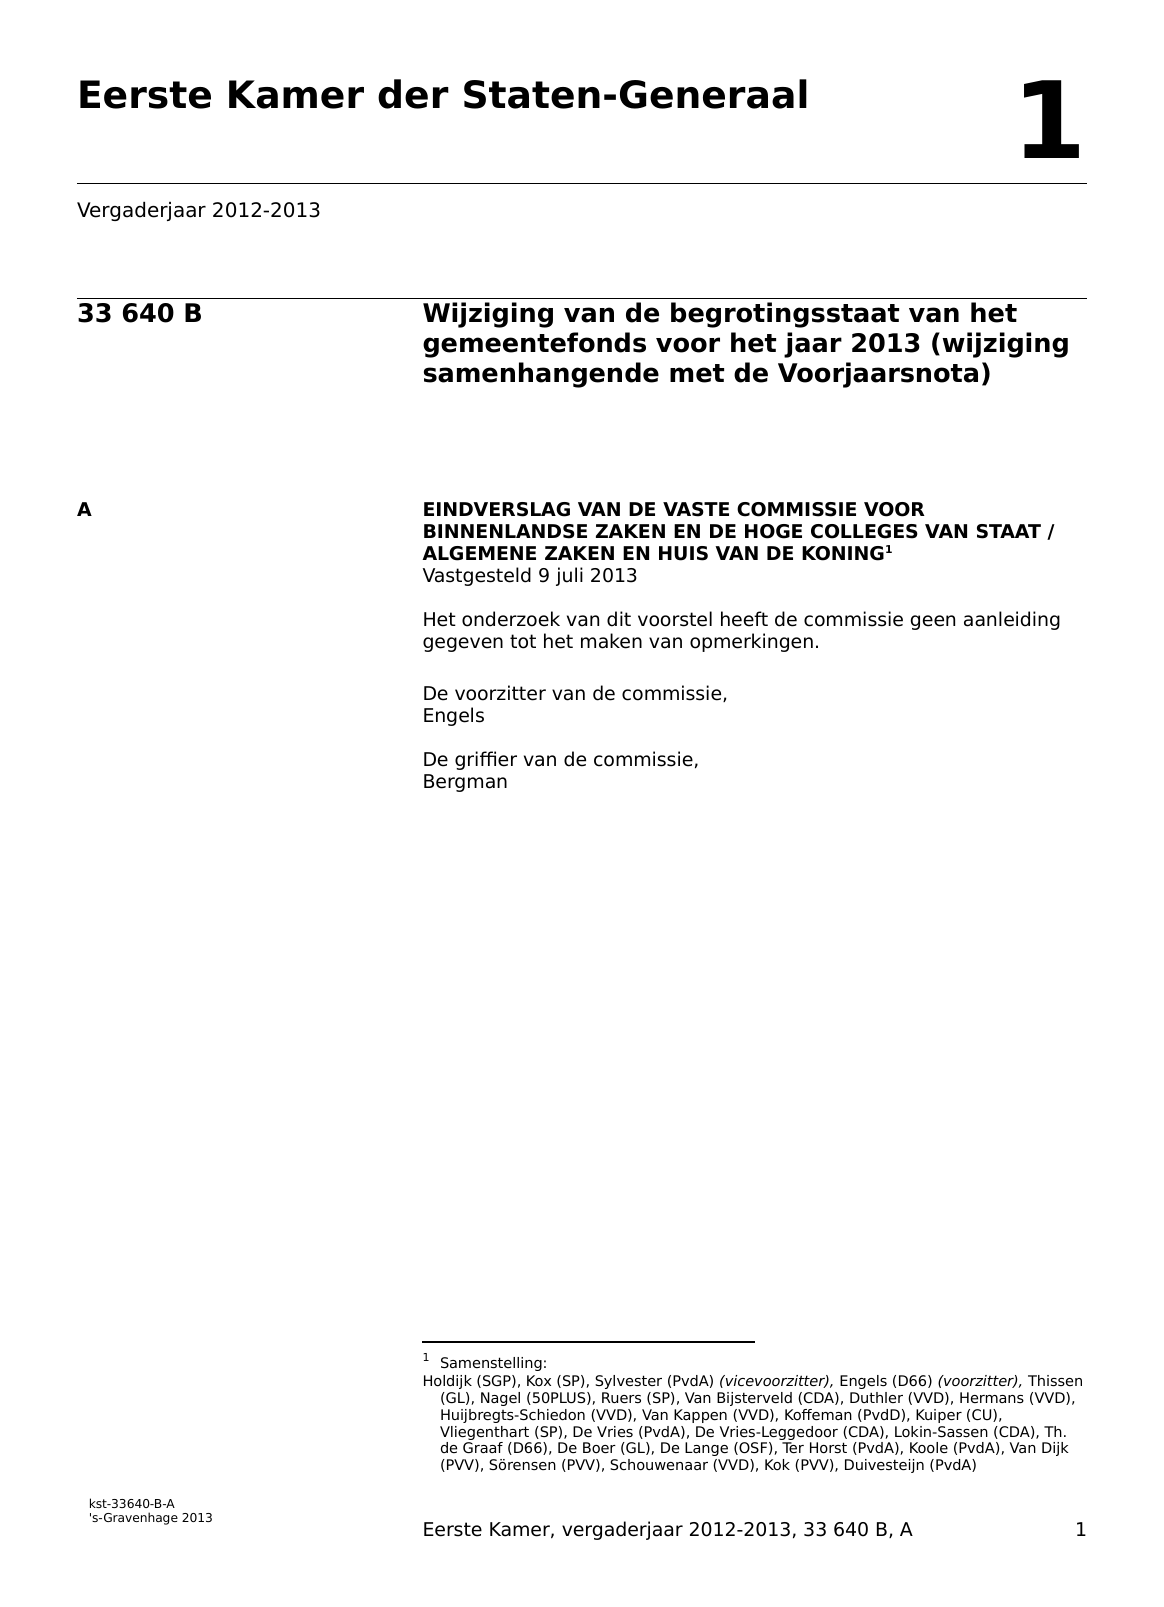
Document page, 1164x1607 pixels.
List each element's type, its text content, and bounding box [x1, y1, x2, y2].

text 's-Gravenhage 2013 [88, 1511, 323, 1525]
text Vastgesteld 9 juli 2013 [422, 565, 1087, 587]
table_cell Vergaderjaar 2012-2013 [77, 184, 1087, 298]
subtitle 33 640 B Wijziging van de begrotingsstaat van het gemeentefonds voor het jaar 2013 (wijziging samenhangende met de Voorjaarsnota) [77, 299, 1087, 388]
subtitle A EINDVERSLAG VAN DE VASTE COMMISSIE VOOR BINNENLANDSE ZAKEN EN DE HOGE COLLEGES VAN STAAT / ALGEMENE ZAKEN EN HUIS VAN DE KONING [77, 499, 1087, 565]
text kst-33640-B-A [88, 1497, 323, 1511]
table_header 1 [886, 59, 1087, 183]
text De voorzitter van de commissie, Engels [422, 683, 1087, 727]
table_header Eerste Kamer der Staten-Generaal [77, 59, 886, 183]
text Samenstelling: [422, 1351, 1087, 1373]
text Holdijk (SGP), Kox (SP), Sylvester (PvdA) (vicevoorzitter), Engels (D66) (voorzitter), Thissen (GL), Nagel (50PLUS), Ruers (SP), Van Bijsterveld (CDA), Duthler (VVD), Hermans (VVD), Huijbregts-Schiedon (VVD), Van Kappen (VVD), Koffeman (PvdD), Kuiper (CU), Vliegenthart (SP), De Vries (PvdA), De Vries-Leggedoor (CDA), Lokin-Sassen (CDA), Th. de Graaf (D66), De Boer (GL), De Lange (OSF), Ter Horst (PvdA), Koole (PvdA), Van Dijk (PVV), Sörensen (PVV), Schouwenaar (VVD), Kok (PVV), Duivesteijn (PvdA) [422, 1373, 1087, 1474]
text Het onderzoek van dit voorstel heeft de commissie geen aanleiding gegeven tot het maken van opmerkingen. [422, 609, 1087, 653]
text De griffier van de commissie, Bergman [422, 749, 1087, 793]
